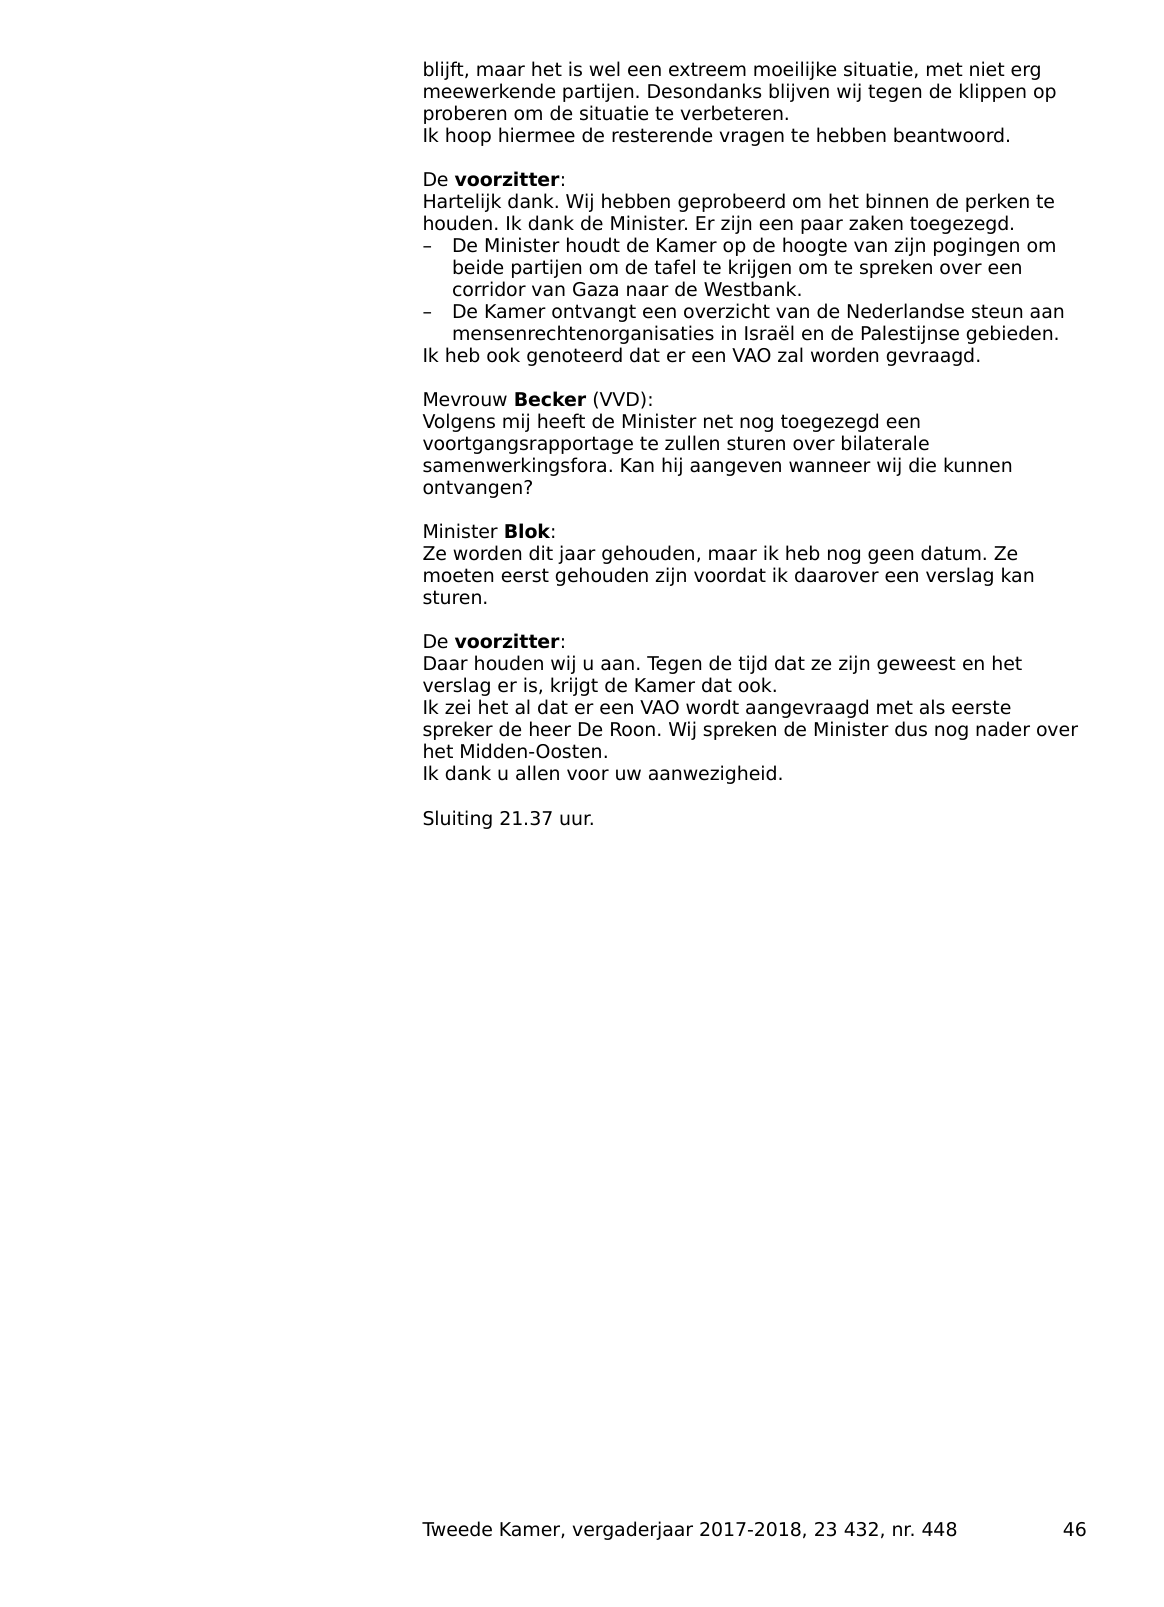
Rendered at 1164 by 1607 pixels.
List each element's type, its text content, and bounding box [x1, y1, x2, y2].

text Daar houden wij u aan. Tegen de tijd dat ze zijn geweest en het verslag er is, krijgt de Kamer dat ook. [422, 653, 1087, 697]
text Ik heb ook genoteerd dat er een VAO zal worden gevraagd. [422, 345, 1087, 367]
text De voorzitter: [422, 169, 1087, 191]
text Volgens mij heeft de Minister net nog toegezegd een voortgangsrapportage te zullen sturen over bilaterale samenwerkingsfora. Kan hij aangeven wanneer wij die kunnen ontvangen? [422, 411, 1087, 499]
text Ik hoop hiermee de resterende vragen te hebben beantwoord. [422, 125, 1087, 147]
text Ik zei het al dat er een VAO wordt aangevraagd met als eerste spreker de heer De Roon. Wij spreken de Minister dus nog nader over het Midden-Oosten. [422, 697, 1087, 763]
text – De Kamer ontvangt een overzicht van de Nederlandse steun aan mensenrechtenorganisaties in Israël en de Palestijnse gebieden. [422, 301, 1087, 345]
text De voorzitter: [422, 631, 1087, 653]
text – De Minister houdt de Kamer op de hoogte van zijn pogingen om beide partijen om de tafel te krijgen om te spreken over een corridor van Gaza naar de Westbank. [422, 235, 1087, 301]
text Mevrouw Becker (VVD): [422, 389, 1087, 411]
text Ik dank u allen voor uw aanwezigheid. [422, 763, 1087, 785]
text Minister Blok: [422, 521, 1087, 543]
text blijft, maar het is wel een extreem moeilijke situatie, met niet erg meewerkende partijen. Desondanks blijven wij tegen de klippen op proberen om de situatie te verbeteren. [422, 59, 1087, 125]
text Ze worden dit jaar gehouden, maar ik heb nog geen datum. Ze moeten eerst gehouden zijn voordat ik daarover een verslag kan sturen. [422, 543, 1087, 609]
text Hartelijk dank. Wij hebben geprobeerd om het binnen de perken te houden. Ik dank de Minister. Er zijn een paar zaken toegezegd. [422, 191, 1087, 235]
text Sluiting 21.37 uur. [422, 807, 1087, 829]
